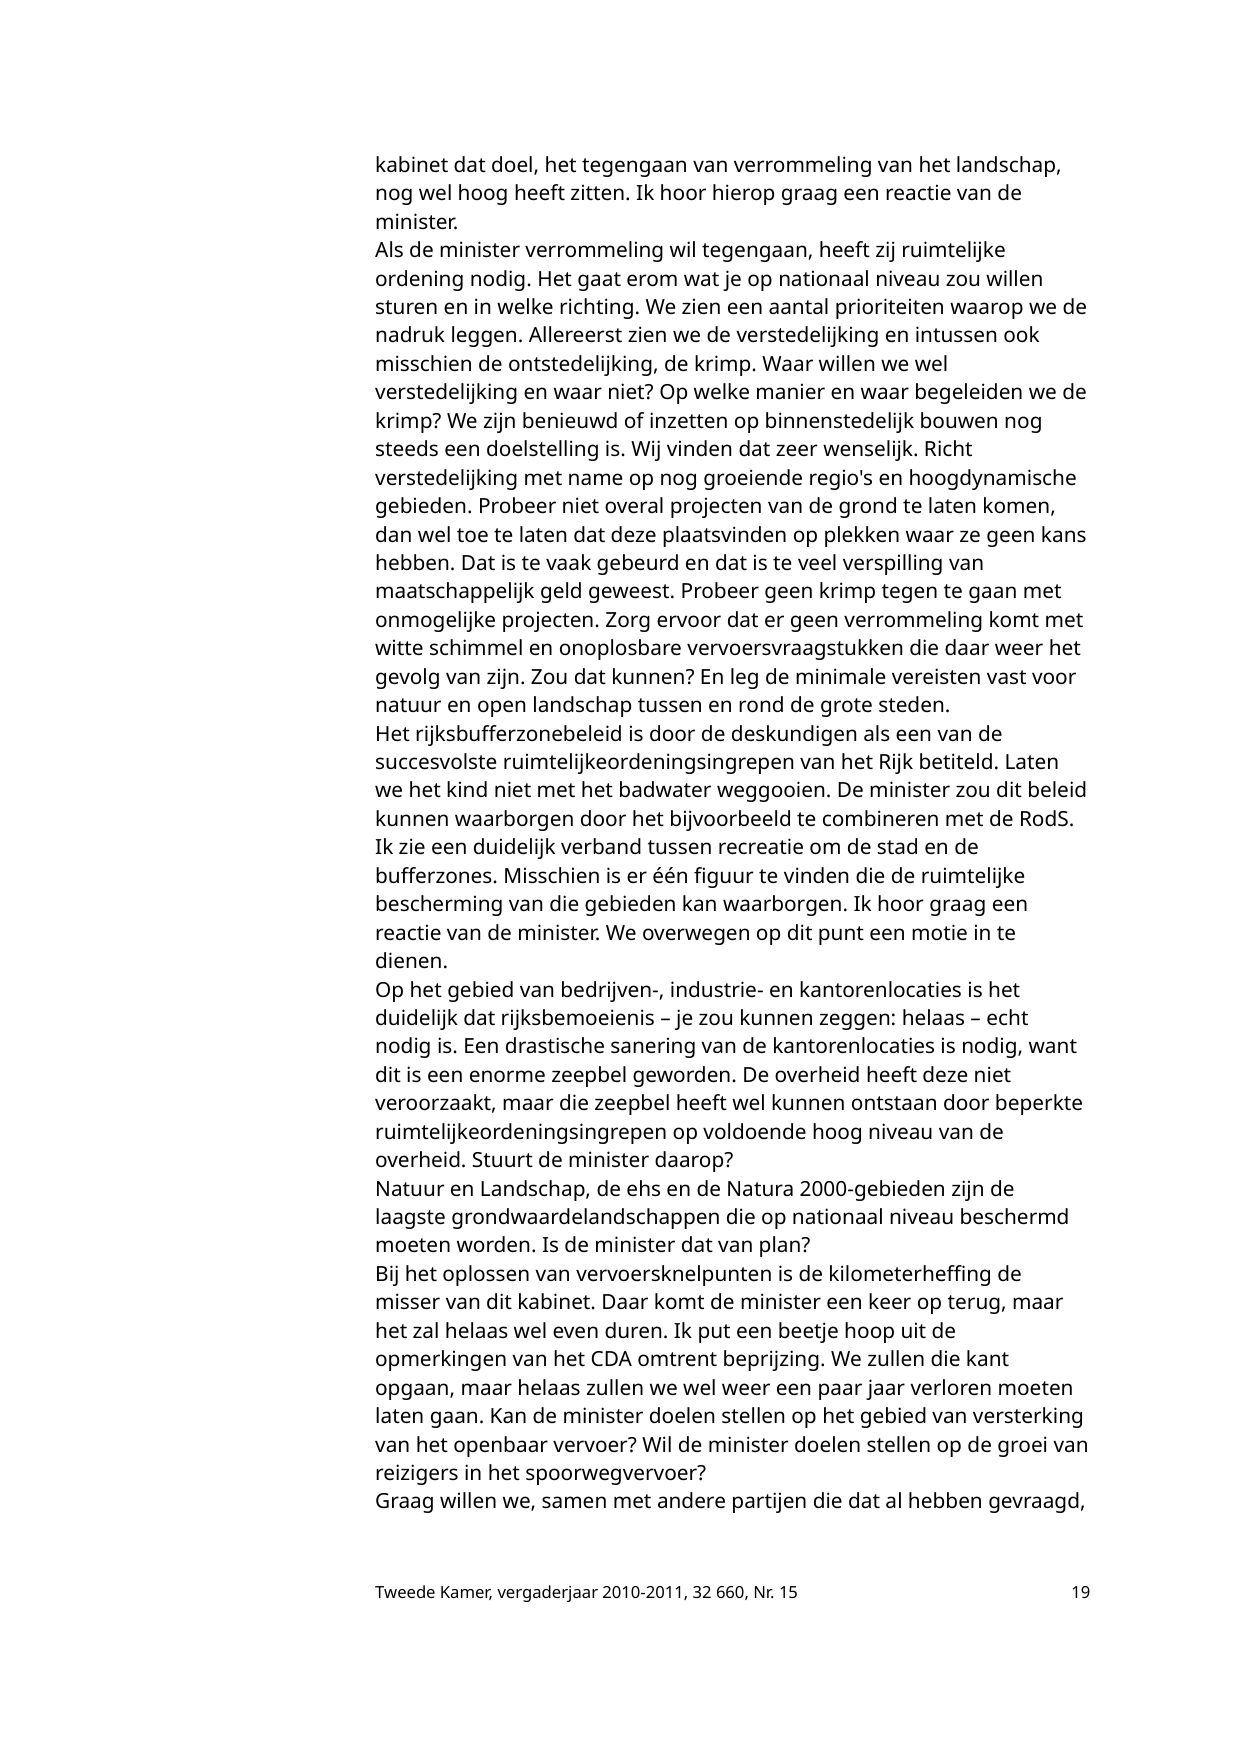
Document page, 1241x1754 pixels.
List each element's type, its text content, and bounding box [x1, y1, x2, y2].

text Bij het oplossen van vervoersknelpunten is de kilometerheffing de misser van dit kabinet. Daar komt de minister een keer op terug, maar het zal helaas wel even duren. Ik put een beetje hoop uit de opmerkingen van het CDA omtrent beprijzing. We zullen die kant opgaan, maar helaas zullen we wel weer een paar jaar verloren moeten laten gaan. Kan de minister doelen stellen op het gebied van versterking van het openbaar vervoer? Wil de minister doelen stellen op de groei van reizigers in het spoorwegvervoer? [375, 1259, 1090, 1487]
text Natuur en Landschap, de ehs en de Natura 2000-gebieden zijn de laagste grondwaardelandschappen die op nationaal niveau beschermd moeten worden. Is de minister dat van plan? [375, 1174, 1090, 1259]
text kabinet dat doel, het tegengaan van verrommeling van het landschap, nog wel hoog heeft zitten. Ik hoor hierop graag een reactie van de minister. [375, 150, 1090, 235]
text Op het gebied van bedrijven-, industrie- en kantorenlocaties is het duidelijk dat rijksbemoeienis – je zou kunnen zeggen: helaas – echt nodig is. Een drastische sanering van de kantorenlocaties is nodig, want dit is een enorme zeepbel geworden. De overheid heeft deze niet veroorzaakt, maar die zeepbel heeft wel kunnen ontstaan door beperkte ruimtelijkeordeningsingrepen op voldoende hoog niveau van de overheid. Stuurt de minister daarop? [375, 975, 1090, 1174]
text Het rijksbufferzonebeleid is door de deskundigen als een van de succesvolste ruimtelijkeordeningsingrepen van het Rijk betiteld. Laten we het kind niet met het badwater weggooien. De minister zou dit beleid kunnen waarborgen door het bijvoorbeeld te combineren met de RodS. Ik zie een duidelijk verband tussen recreatie om de stad en de bufferzones. Misschien is er één figuur te vinden die de ruimtelijke bescherming van die gebieden kan waarborgen. Ik hoor graag een reactie van de minister. We overwegen op dit punt een motie in te dienen. [375, 719, 1090, 975]
text Graag willen we, samen met andere partijen die dat al hebben gevraagd, [375, 1487, 1090, 1515]
text Als de minister verrommeling wil tegengaan, heeft zij ruimtelijke ordening nodig. Het gaat erom wat je op nationaal niveau zou willen sturen en in welke richting. We zien een aantal prioriteiten waarop we de nadruk leggen. Allereerst zien we de verstedelijking en intussen ook misschien de ontstedelijking, de krimp. Waar willen we wel verstedelijking en waar niet? Op welke manier en waar begeleiden we de krimp? We zijn benieuwd of inzetten op binnenstedelijk bouwen nog steeds een doelstelling is. Wij vinden dat zeer wenselijk. Richt verstedelijking met name op nog groeiende regio's en hoogdynamische gebieden. Probeer niet overal projecten van de grond te laten komen, dan wel toe te laten dat deze plaatsvinden op plekken waar ze geen kans hebben. Dat is te vaak gebeurd en dat is te veel verspilling van maatschappelijk geld geweest. Probeer geen krimp tegen te gaan met onmogelijke projecten. Zorg ervoor dat er geen verrommeling komt met witte schimmel en onoplosbare vervoersvraagstukken die daar weer het gevolg van zijn. Zou dat kunnen? En leg de minimale vereisten vast voor natuur en open landschap tussen en rond de grote steden. [375, 235, 1090, 719]
